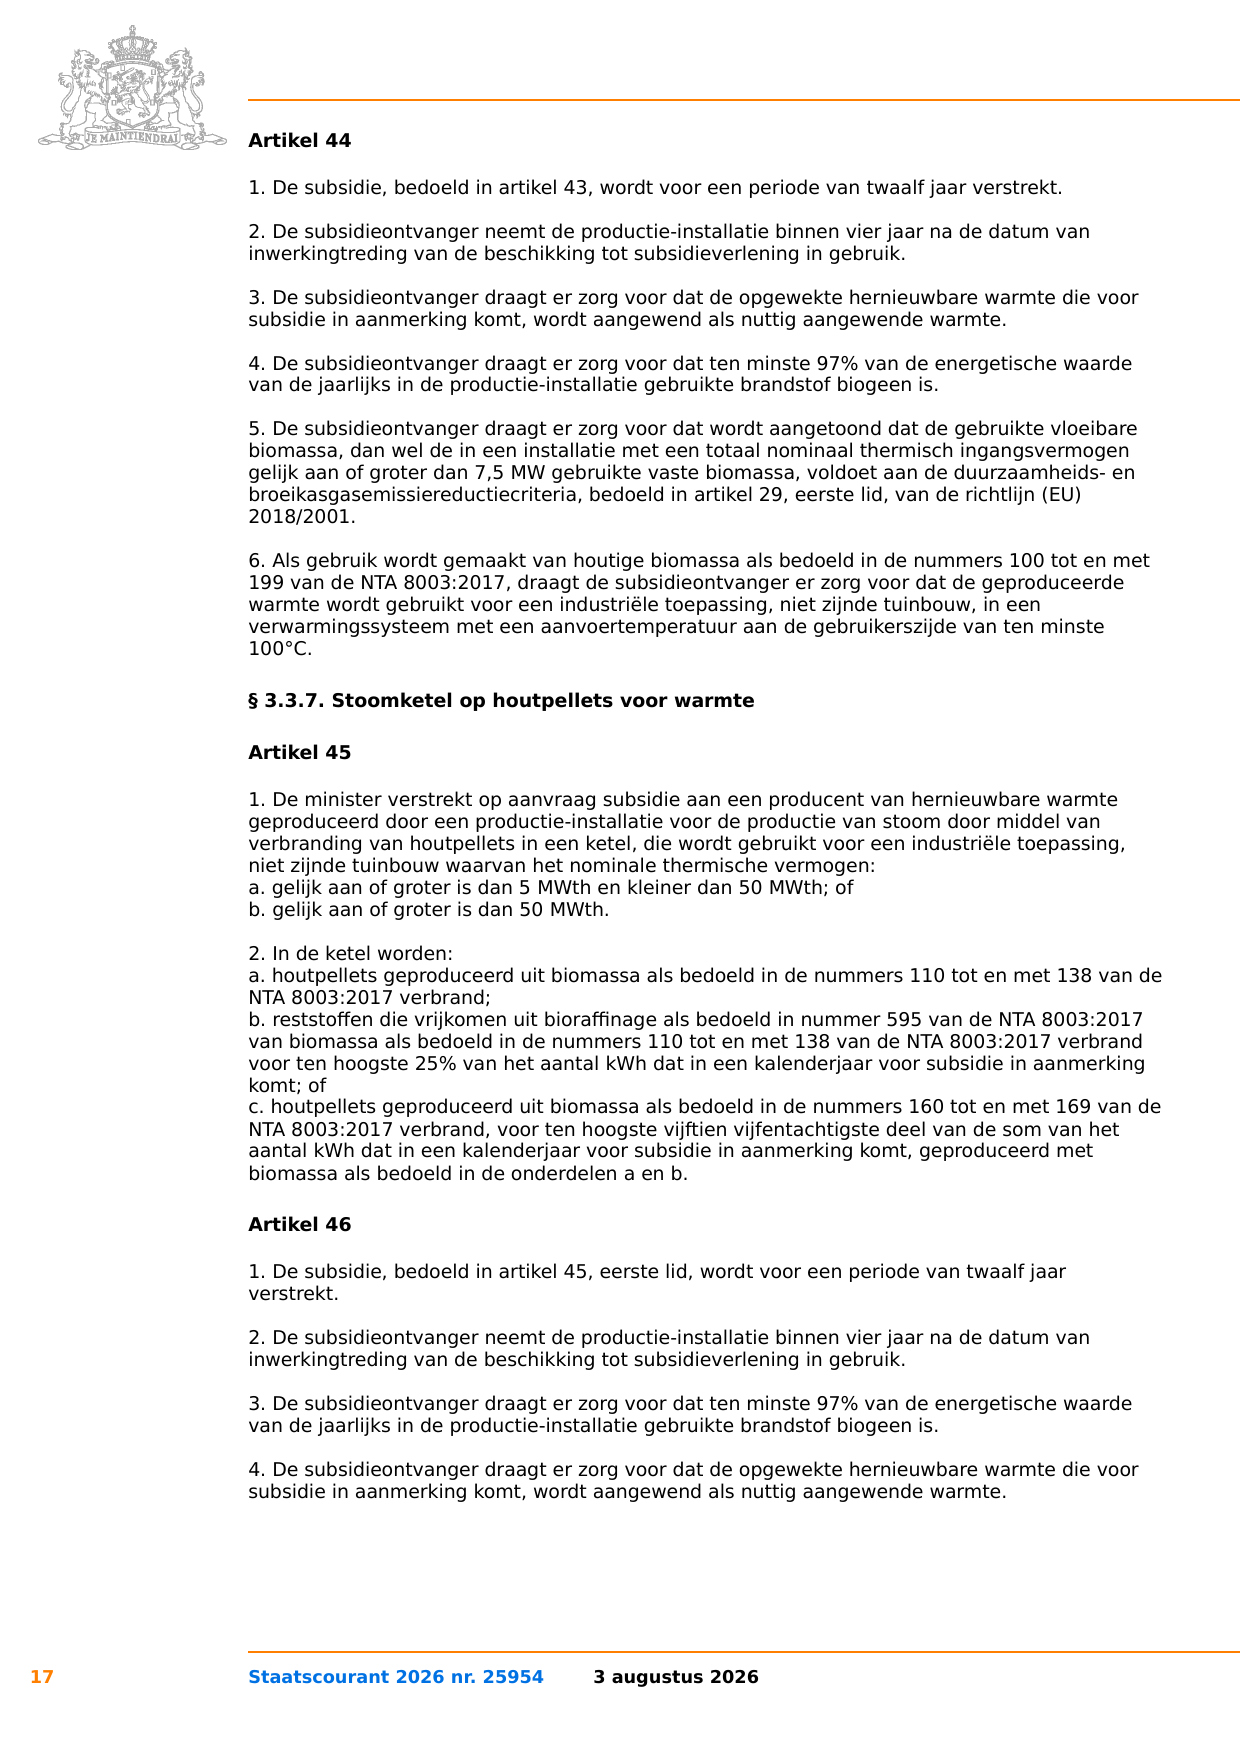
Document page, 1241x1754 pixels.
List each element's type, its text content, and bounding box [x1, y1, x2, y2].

text 2. De subsidieontvanger neemt de productie-installatie binnen vier jaar na de datum van inwerkingtreding van de beschikking tot subsidieverlening in gebruik. [248, 1327, 1163, 1371]
text b. gelijk aan of groter is dan 50 MWth. [248, 899, 1163, 921]
text 1. De minister verstrekt op aanvraag subsidie aan een producent van hernieuwbare warmte geproduceerd door een productie-installatie voor de productie van stoom door middel van verbranding van houtpellets in een ketel, die wordt gebruikt voor een industriële toepassing, niet zijnde tuinbouw waarvan het nominale thermische vermogen: [248, 789, 1163, 877]
subtitle Artikel 46 [248, 1214, 1163, 1236]
text b. reststoffen die vrijkomen uit bioraffinage als bedoeld in nummer 595 van de NTA 8003:2017 van biomassa als bedoeld in de nummers 110 tot en met 138 van de NTA 8003:2017 verbrand voor ten hoogste 25% van het aantal kWh dat in een kalenderjaar voor subsidie in aanmerking komt; of [248, 1008, 1163, 1096]
picture [38, 25, 227, 150]
subtitle Artikel 45 [248, 742, 1163, 764]
text 1. De subsidie, bedoeld in artikel 45, eerste lid, wordt voor een periode van twaalf jaar verstrekt. [248, 1261, 1163, 1305]
text 1. De subsidie, bedoeld in artikel 43, wordt voor een periode van twaalf jaar verstrekt. [248, 177, 1163, 199]
subtitle § 3.3.7. Stoomketel op houtpellets voor warmte [248, 690, 1163, 712]
text 2. In de ketel worden: [248, 943, 1163, 964]
text 3. De subsidieontvanger draagt er zorg voor dat de opgewekte hernieuwbare warmte die voor subsidie in aanmerking komt, wordt aangewend als nuttig aangewende warmte. [248, 287, 1163, 331]
text 6. Als gebruik wordt gemaakt van houtige biomassa als bedoeld in de nummers 100 tot en met 199 van de NTA 8003:2017, draagt de subsidieontvanger er zorg voor dat de geproduceerde warmte wordt gebruikt voor een industriële toepassing, niet zijnde tuinbouw, in een verwarmingssysteem met een aanvoertemperatuur aan de gebruikerszijde van ten minste 100°C. [248, 550, 1163, 660]
text a. houtpellets geproduceerd uit biomassa als bedoeld in de nummers 110 tot en met 138 van de NTA 8003:2017 verbrand; [248, 964, 1163, 1008]
subtitle Artikel 44 [248, 130, 1163, 152]
text c. houtpellets geproduceerd uit biomassa als bedoeld in de nummers 160 tot en met 169 van de NTA 8003:2017 verbrand, voor ten hoogste vijftien vijfentachtigste deel van de som van het aantal kWh dat in een kalenderjaar voor subsidie in aanmerking komt, geproduceerd met biomassa als bedoeld in de onderdelen a en b. [248, 1096, 1163, 1184]
text 2. De subsidieontvanger neemt de productie-installatie binnen vier jaar na de datum van inwerkingtreding van de beschikking tot subsidieverlening in gebruik. [248, 221, 1163, 265]
text 4. De subsidieontvanger draagt er zorg voor dat de opgewekte hernieuwbare warmte die voor subsidie in aanmerking komt, wordt aangewend als nuttig aangewende warmte. [248, 1459, 1163, 1503]
text 3. De subsidieontvanger draagt er zorg voor dat ten minste 97% van de energetische waarde van de jaarlijks in de productie-installatie gebruikte brandstof biogeen is. [248, 1393, 1163, 1437]
text 4. De subsidieontvanger draagt er zorg voor dat ten minste 97% van de energetische waarde van de jaarlijks in de productie-installatie gebruikte brandstof biogeen is. [248, 352, 1163, 396]
text a. gelijk aan of groter is dan 5 MWth en kleiner dan 50 MWth; of [248, 877, 1163, 899]
text 5. De subsidieontvanger draagt er zorg voor dat wordt aangetoond dat de gebruikte vloeibare biomassa, dan wel de in een installatie met een totaal nominaal thermisch ingangsvermogen gelijk aan of groter dan 7,5 MW gebruikte vaste biomassa, voldoet aan de duurzaamheids- en broeikasgasemissiereductiecriteria, bedoeld in artikel 29, eerste lid, van de richtlijn (EU) 2018/2001. [248, 418, 1163, 528]
